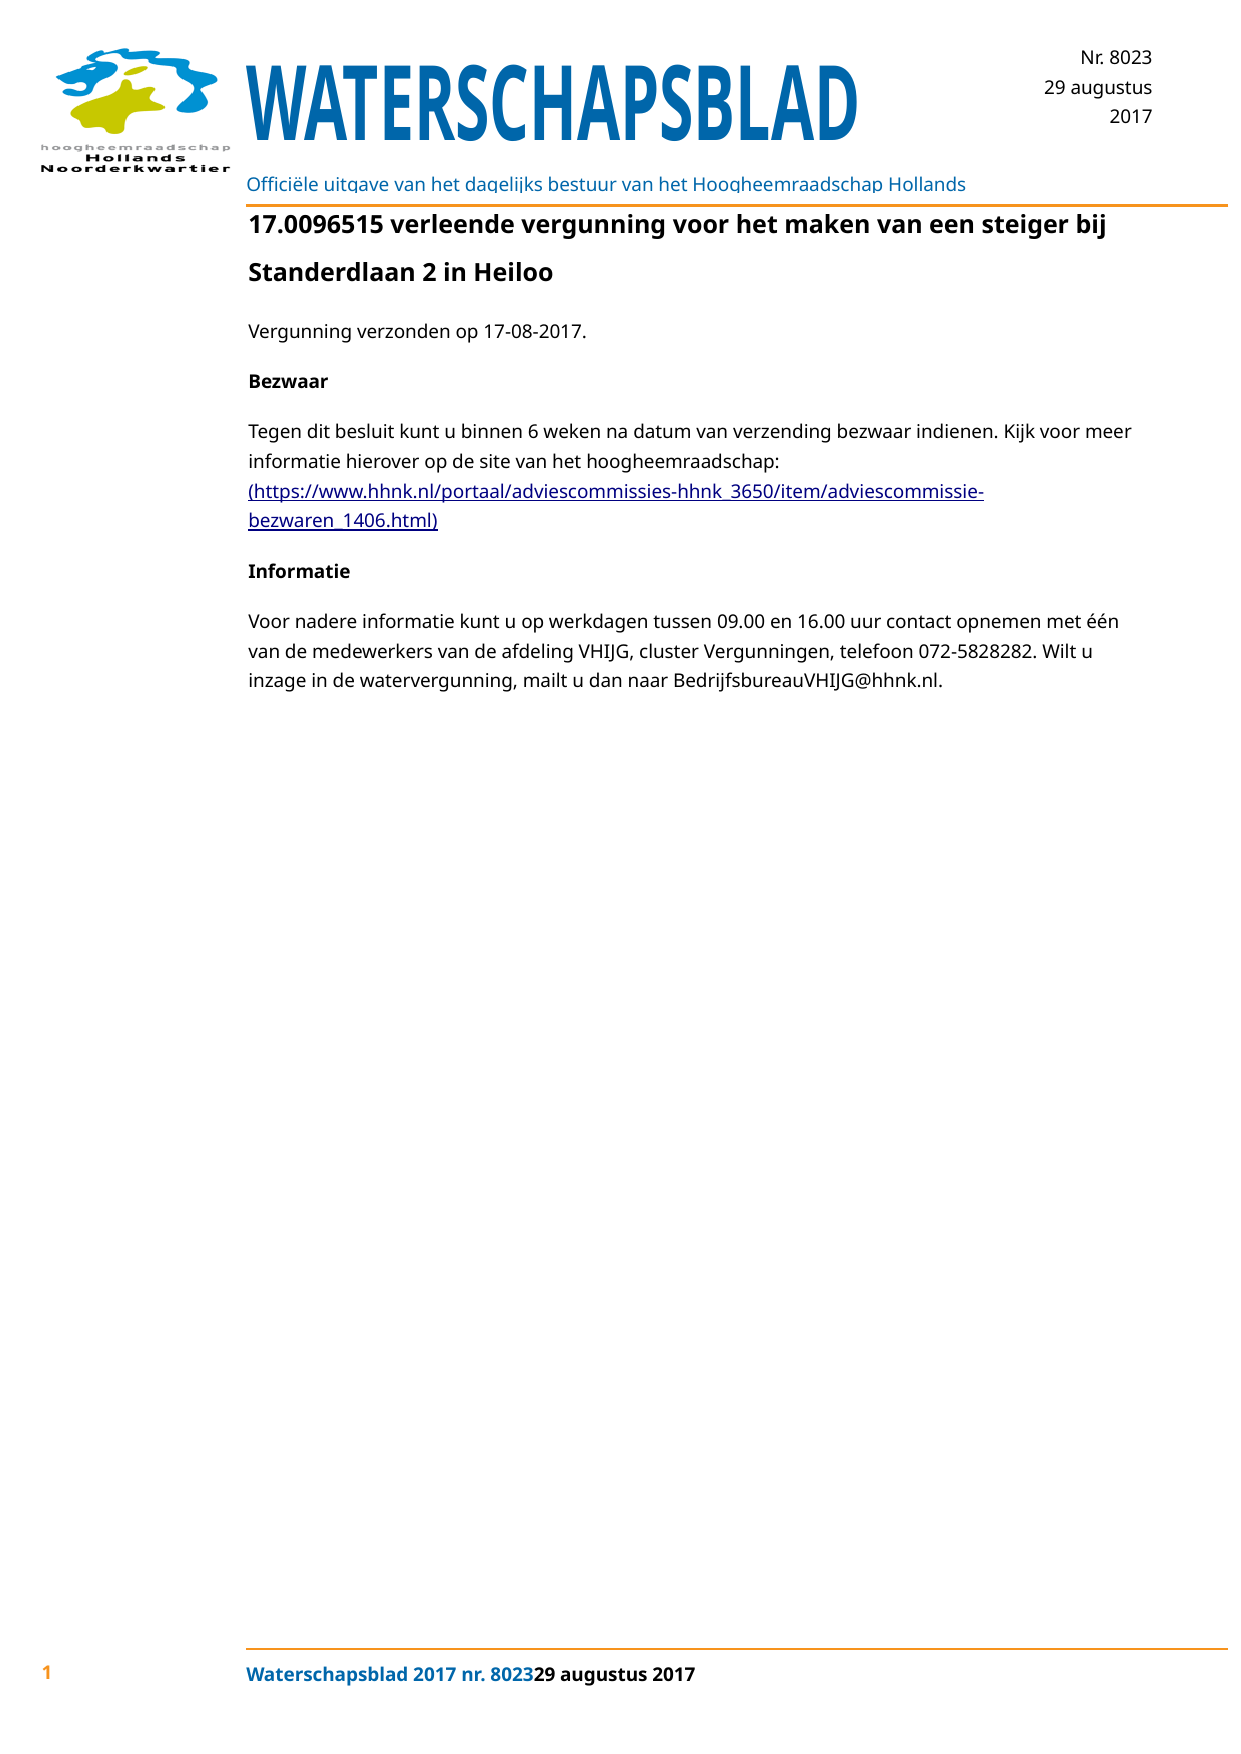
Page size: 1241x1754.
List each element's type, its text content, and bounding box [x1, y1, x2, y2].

text Informatie [248, 558, 1152, 584]
text Bezwaar [248, 368, 1152, 394]
text 17.0096515 verleende vergunning voor het maken van een steiger bij Standerdlaan 2 in Heiloo [248, 207, 1152, 288]
text Vergunning verzonden op 17-08-2017. [248, 318, 1152, 344]
text Tegen dit besluit kunt u binnen 6 weken na datum van verzending bezwaar indienen. Kijk voor meer informatie hierover op de site van het hoogheemraadschap: (https://www.hhnk.nl/portaal/adviescommissies-hhnk_3650/item/adviescommissie-bezwaren_1406.html) [248, 419, 1152, 533]
text Voor nadere informatie kunt u op werkdagen tussen 09.00 en 16.00 uur contact opnemen met één van de medewerkers van de afdeling VHIJG, cluster Vergunningen, telefoon 072-5828282. Wilt u inzage in de watervergunning, mailt u dan naar BedrijfsbureauVHIJG@hhnk.nl. [248, 608, 1152, 693]
picture [41, 47, 231, 172]
